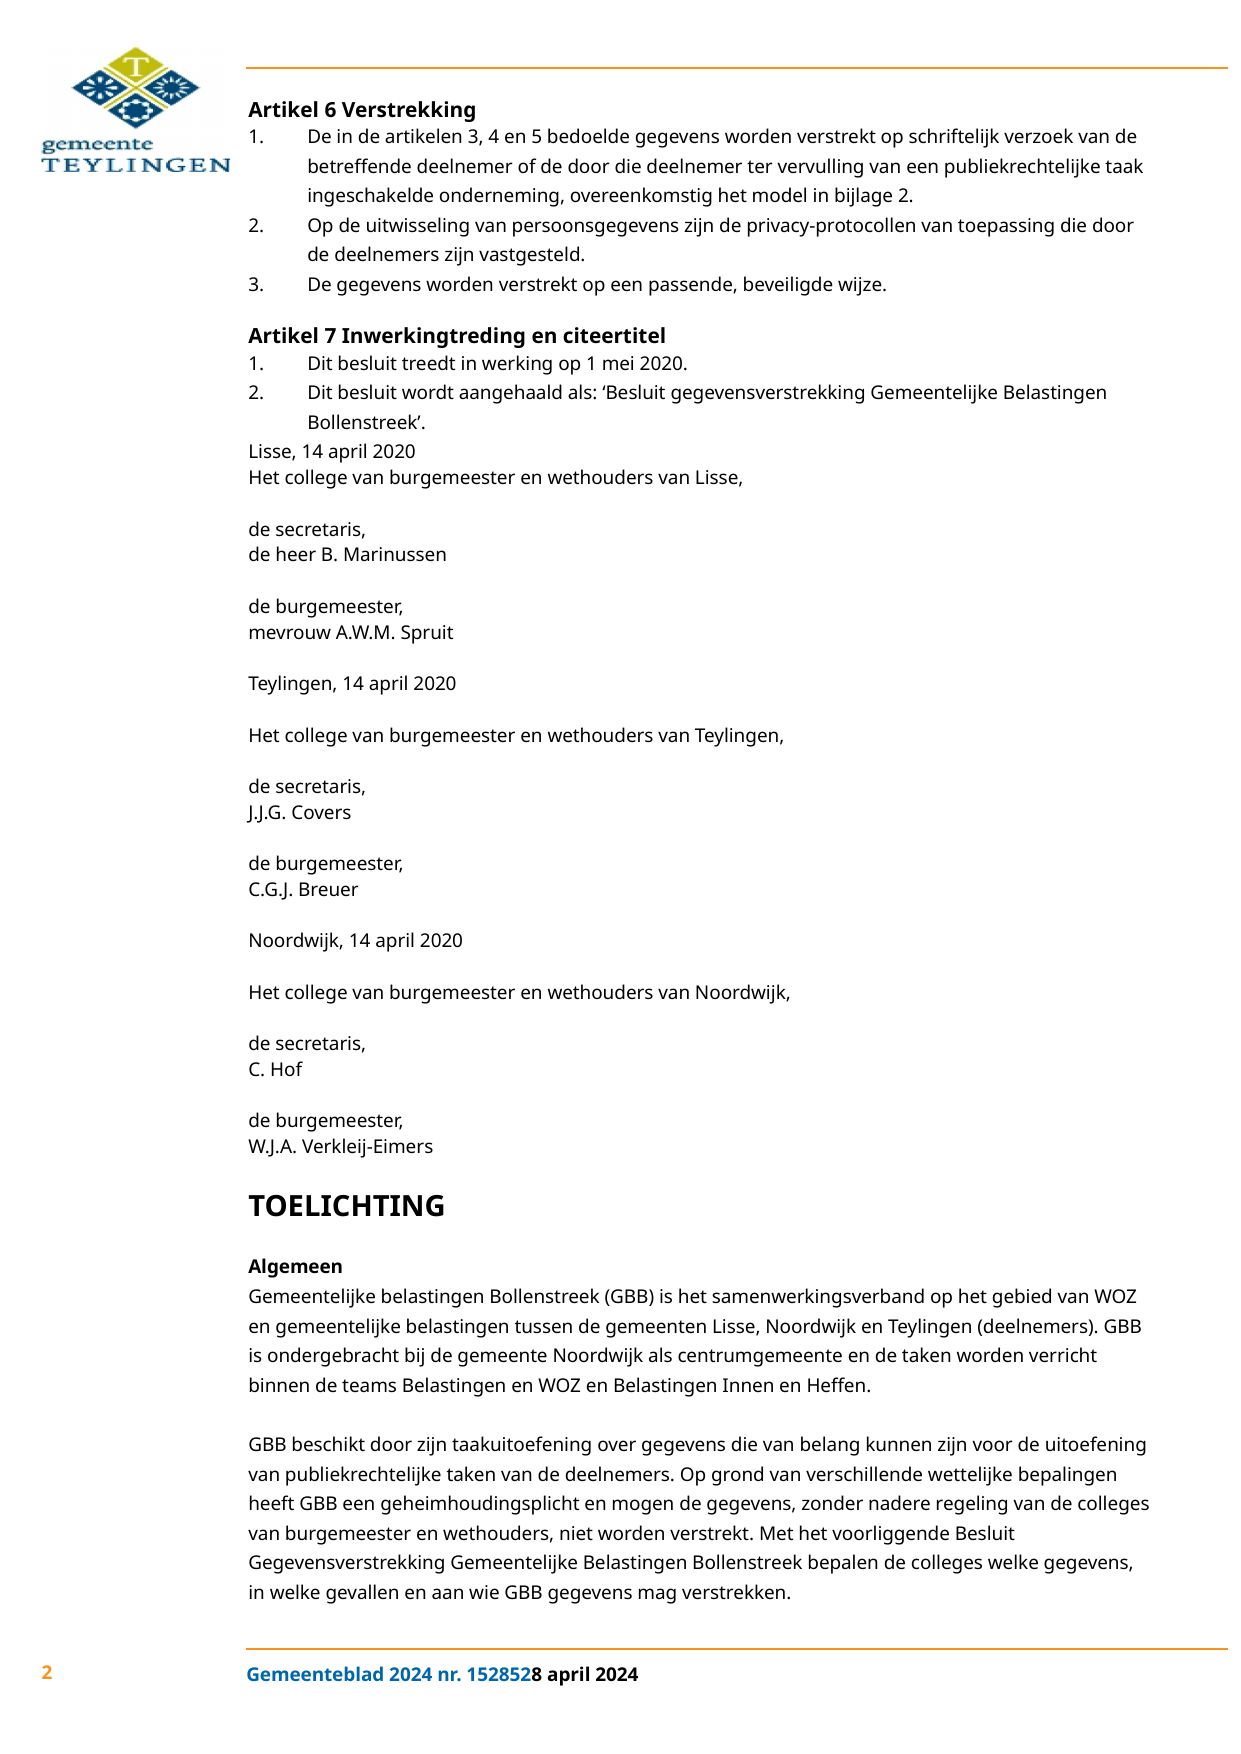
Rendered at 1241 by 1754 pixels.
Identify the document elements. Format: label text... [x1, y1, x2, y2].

list Op de uitwisseling van persoonsgegevens zijn de privacy-protocollen van toepassing die door de deelnemers zijn vastgesteld. [248, 212, 1152, 267]
text de heer B. Marinussen [248, 542, 1152, 567]
text Het college van burgemeester en wethouders van Teylingen, [248, 722, 1152, 747]
text C. Hof [248, 1056, 1152, 1082]
text Algemeen [248, 1254, 1152, 1279]
text Teylingen, 14 april 2020 [248, 670, 1152, 696]
list De in de artikelen 3, 4 en 5 bedoelde gegevens worden verstrekt op schriftelijk verzoek van de betreffende deelnemer of de door die deelnemer ter vervulling van een publiekrechtelijke taak ingeschakelde onderneming, overeenkomstig het model in bijlage 2. [248, 123, 1152, 208]
text Artikel 7 Inwerkingtreding en citeertitel [248, 322, 1152, 350]
text J.J.G. Covers [248, 799, 1152, 825]
text C.G.J. Breuer [248, 876, 1152, 902]
text mevrouw A.W.M. Spruit [248, 619, 1152, 644]
picture [41, 47, 231, 172]
text de secretaris, [248, 773, 1152, 799]
text de burgemeester, [248, 1108, 1152, 1133]
text de secretaris, [248, 1031, 1152, 1056]
text GBB beschikt door zijn taakuitoefening over gegevens die van belang kunnen zijn voor de uitoefening van publiekrechtelijke taken van de deelnemers. Op grond van verschillende wettelijke bepalingen heeft GBB een geheimhoudingsplicht en mogen de gegevens, zonder nadere regeling van de colleges van burgemeester en wethouders, niet worden verstrekt. Met het voorliggende Besluit Gegevensverstrekking Gemeentelijke Belastingen Bollenstreek bepalen de colleges welke gegevens, in welke gevallen en aan wie GBB gegevens mag verstrekken. [248, 1431, 1152, 1605]
text Gemeentelijke belastingen Bollenstreek (GBB) is het samenwerkingsverband op het gebied van WOZ en gemeentelijke belastingen tussen de gemeenten Lisse, Noordwijk en Teylingen (deelnemers). GBB is ondergebracht bij de gemeente Noordwijk als centrumgemeente en de taken worden verricht binnen de teams Belastingen en WOZ en Belastingen Innen en Heffen. [248, 1283, 1152, 1398]
text Noordwijk, 14 april 2020 [248, 928, 1152, 953]
text Lisse, 14 april 2020 [248, 439, 1152, 464]
text de secretaris, [248, 516, 1152, 542]
text Artikel 6 Verstrekking [248, 95, 1152, 123]
list Dit besluit wordt aangehaald als: ‘Besluit gegevensverstrekking Gemeentelijke Belastingen Bollenstreek’. [248, 379, 1152, 435]
text Het college van burgemeester en wethouders van Noordwijk, [248, 979, 1152, 1005]
list De gegevens worden verstrekt op een passende, beveiligde wijze. [248, 271, 1152, 297]
text de burgemeester, [248, 593, 1152, 619]
text de burgemeester, [248, 850, 1152, 876]
text W.J.A. Verkleij-Eimers [248, 1133, 1152, 1159]
text TOELICHTING [248, 1185, 1152, 1224]
list Dit besluit treedt in werking op 1 mei 2020. [248, 350, 1152, 376]
text Het college van burgemeester en wethouders van Lisse, [248, 464, 1152, 490]
